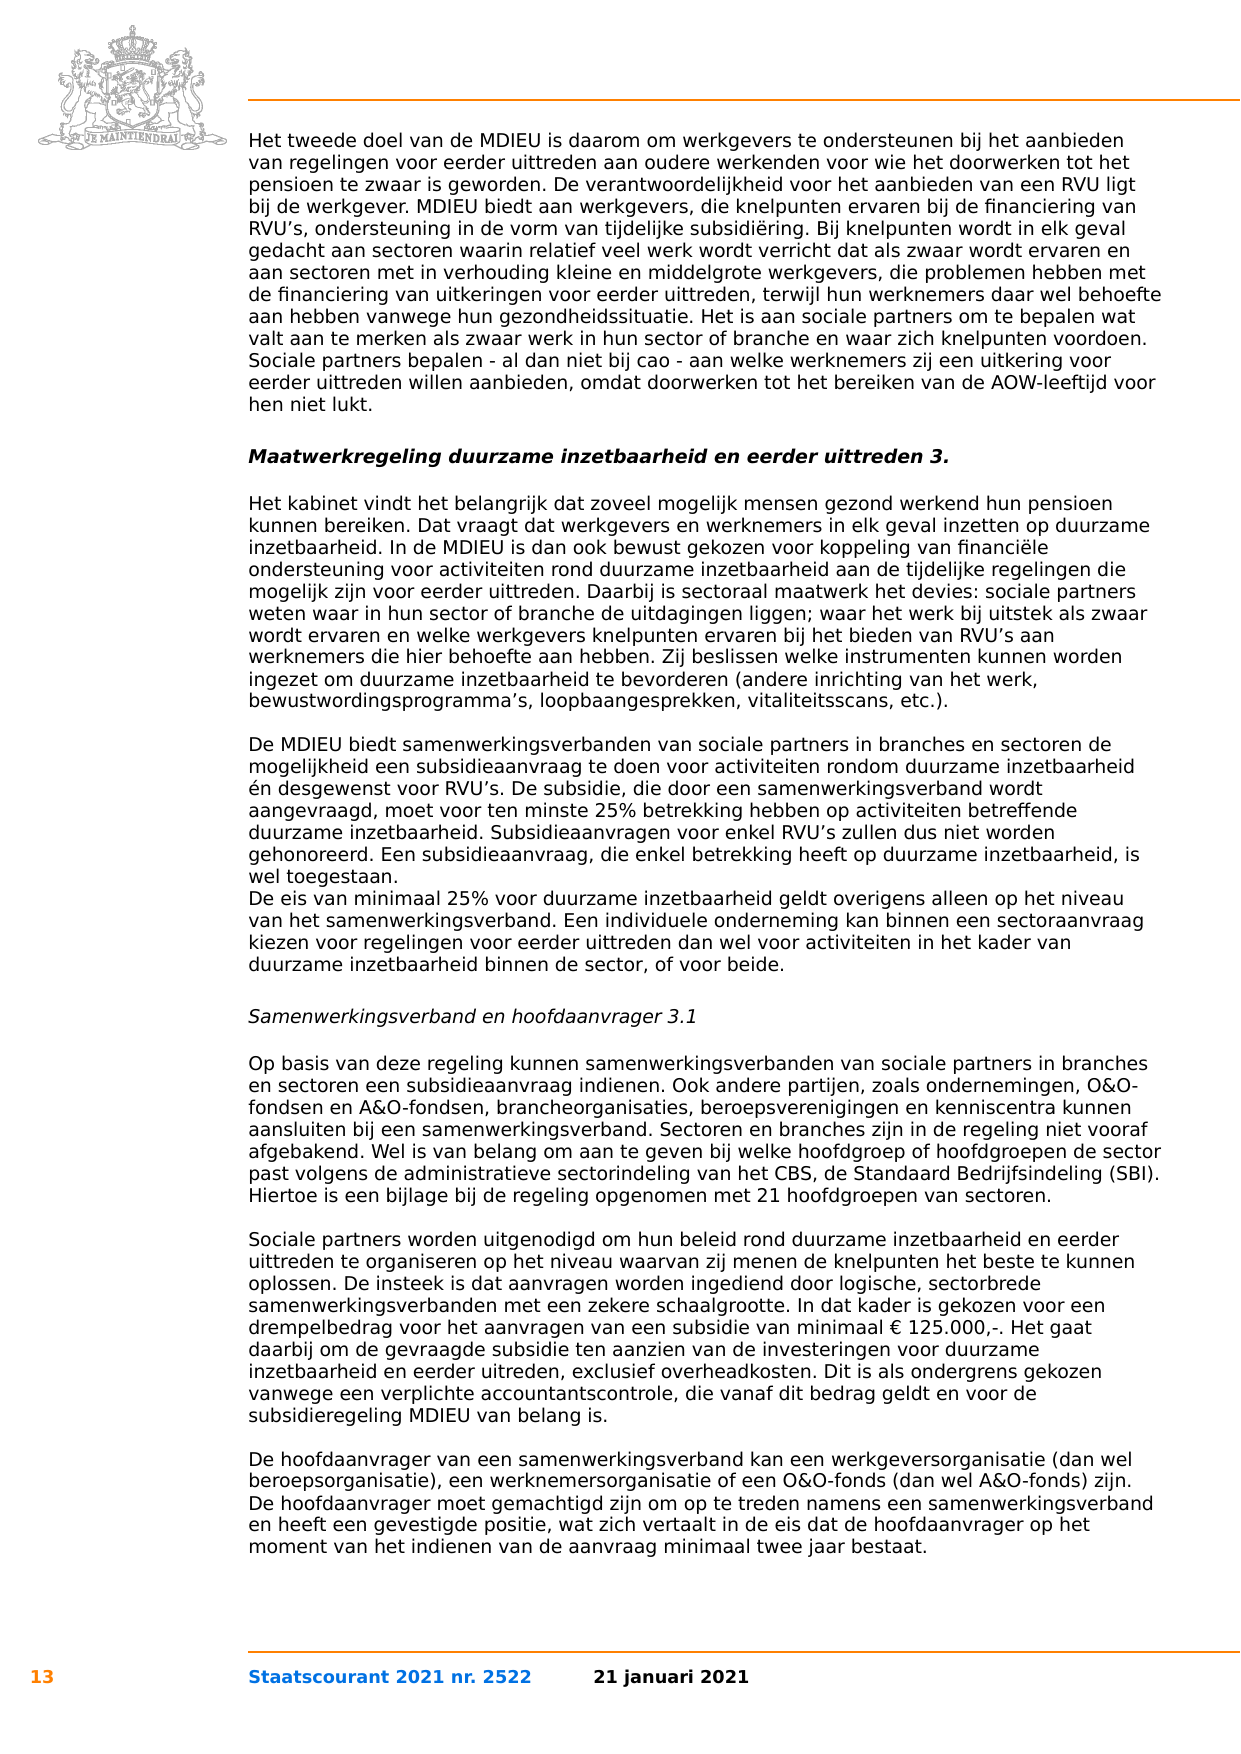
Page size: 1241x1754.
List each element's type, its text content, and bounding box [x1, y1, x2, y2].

text Het tweede doel van de MDIEU is daarom om werkgevers te ondersteunen bij het aanbieden van regelingen voor eerder uittreden aan oudere werkenden voor wie het doorwerken tot het pensioen te zwaar is geworden. De verantwoordelijkheid voor het aanbieden van een RVU ligt bij de werkgever. MDIEU biedt aan werkgevers, die knelpunten ervaren bij de financiering van RVU’s, ondersteuning in de vorm van tijdelijke subsidiëring. Bij knelpunten wordt in elk geval gedacht aan sectoren waarin relatief veel werk wordt verricht dat als zwaar wordt ervaren en aan sectoren met in verhouding kleine en middelgrote werkgevers, die problemen hebben met de financiering van uitkeringen voor eerder uittreden, terwijl hun werknemers daar wel behoefte aan hebben vanwege hun gezondheidssituatie. Het is aan sociale partners om te bepalen wat valt aan te merken als zwaar werk in hun sector of branche en waar zich knelpunten voordoen. Sociale partners bepalen - al dan niet bij cao - aan welke werknemers zij een uitkering voor eerder uittreden willen aanbieden, omdat doorwerken tot het bereiken van de AOW-leeftijd voor hen niet lukt. [248, 130, 1163, 416]
text Op basis van deze regeling kunnen samenwerkingsverbanden van sociale partners in branches en sectoren een subsidieaanvraag indienen. Ook andere partijen, zoals ondernemingen, O&O-fondsen en A&O-fondsen, brancheorganisaties, beroepsverenigingen en kenniscentra kunnen aansluiten bij een samenwerkingsverband. Sectoren en branches zijn in de regeling niet vooraf afgebakend. Wel is van belang om aan te geven bij welke hoofdgroep of hoofdgroepen de sector past volgens de administratieve sectorindeling van het CBS, de Standaard Bedrijfsindeling (SBI). Hiertoe is een bijlage bij de regeling opgenomen met 21 hoofdgroepen van sectoren. [248, 1053, 1163, 1207]
text De eis van minimaal 25% voor duurzame inzetbaarheid geldt overigens alleen op het niveau van het samenwerkingsverband. Een individuele onderneming kan binnen een sectoraanvraag kiezen voor regelingen voor eerder uittreden dan wel voor activiteiten in het kader van duurzame inzetbaarheid binnen de sector, of voor beide. [248, 888, 1163, 976]
text Sociale partners worden uitgenodigd om hun beleid rond duurzame inzetbaarheid en eerder uittreden te organiseren op het niveau waarvan zij menen de knelpunten het beste te kunnen oplossen. De insteek is dat aanvragen worden ingediend door logische, sectorbrede samenwerkingsverbanden met een zekere schaalgrootte. In dat kader is gekozen voor een drempelbedrag voor het aanvragen van een subsidie van minimaal € 125.000,-. Het gaat daarbij om de gevraagde subsidie ten aanzien van de investeringen voor duurzame inzetbaarheid en eerder uitreden, exclusief overheadkosten. Dit is als ondergrens gekozen vanwege een verplichte accountantscontrole, die vanaf dit bedrag geldt en voor de subsidieregeling MDIEU van belang is. [248, 1229, 1163, 1427]
subtitle Maatwerkregeling duurzame inzetbaarheid en eerder uittreden 3. [248, 446, 1163, 468]
text De hoofdaanvrager van een samenwerkingsverband kan een werkgeversorganisatie (dan wel beroepsorganisatie), een werknemersorganisatie of een O&O-fonds (dan wel A&O-fonds) zijn. De hoofdaanvrager moet gemachtigd zijn om op te treden namens een samenwerkingsverband en heeft een gevestigde positie, wat zich vertaalt in de eis dat de hoofdaanvrager op het moment van het indienen van de aanvraag minimaal twee jaar bestaat. [248, 1448, 1163, 1558]
picture [38, 25, 227, 150]
text De MDIEU biedt samenwerkingsverbanden van sociale partners in branches en sectoren de mogelijkheid een subsidieaanvraag te doen voor activiteiten rondom duurzame inzetbaarheid én desgewenst voor RVU’s. De subsidie, die door een samenwerkingsverband wordt aangevraagd, moet voor ten minste 25% betrekking hebben op activiteiten betreffende duurzame inzetbaarheid. Subsidieaanvragen voor enkel RVU’s zullen dus niet worden gehonoreerd. Een subsidieaanvraag, die enkel betrekking heeft op duurzame inzetbaarheid, is wel toegestaan. [248, 734, 1163, 888]
text Het kabinet vindt het belangrijk dat zoveel mogelijk mensen gezond werkend hun pensioen kunnen bereiken. Dat vraagt dat werkgevers en werknemers in elk geval inzetten op duurzame inzetbaarheid. In de MDIEU is dan ook bewust gekozen voor koppeling van financiële ondersteuning voor activiteiten rond duurzame inzetbaarheid aan de tijdelijke regelingen die mogelijk zijn voor eerder uittreden. Daarbij is sectoraal maatwerk het devies: sociale partners weten waar in hun sector of branche de uitdagingen liggen; waar het werk bij uitstek als zwaar wordt ervaren en welke werkgevers knelpunten ervaren bij het bieden van RVU’s aan werknemers die hier behoefte aan hebben. Zij beslissen welke instrumenten kunnen worden ingezet om duurzame inzetbaarheid te bevorderen (andere inrichting van het werk, bewustwordingsprogramma’s, loopbaangesprekken, vitaliteitsscans, etc.). [248, 493, 1163, 712]
subtitle Samenwerkingsverband en hoofdaanvrager 3.1 [248, 1006, 1163, 1028]
